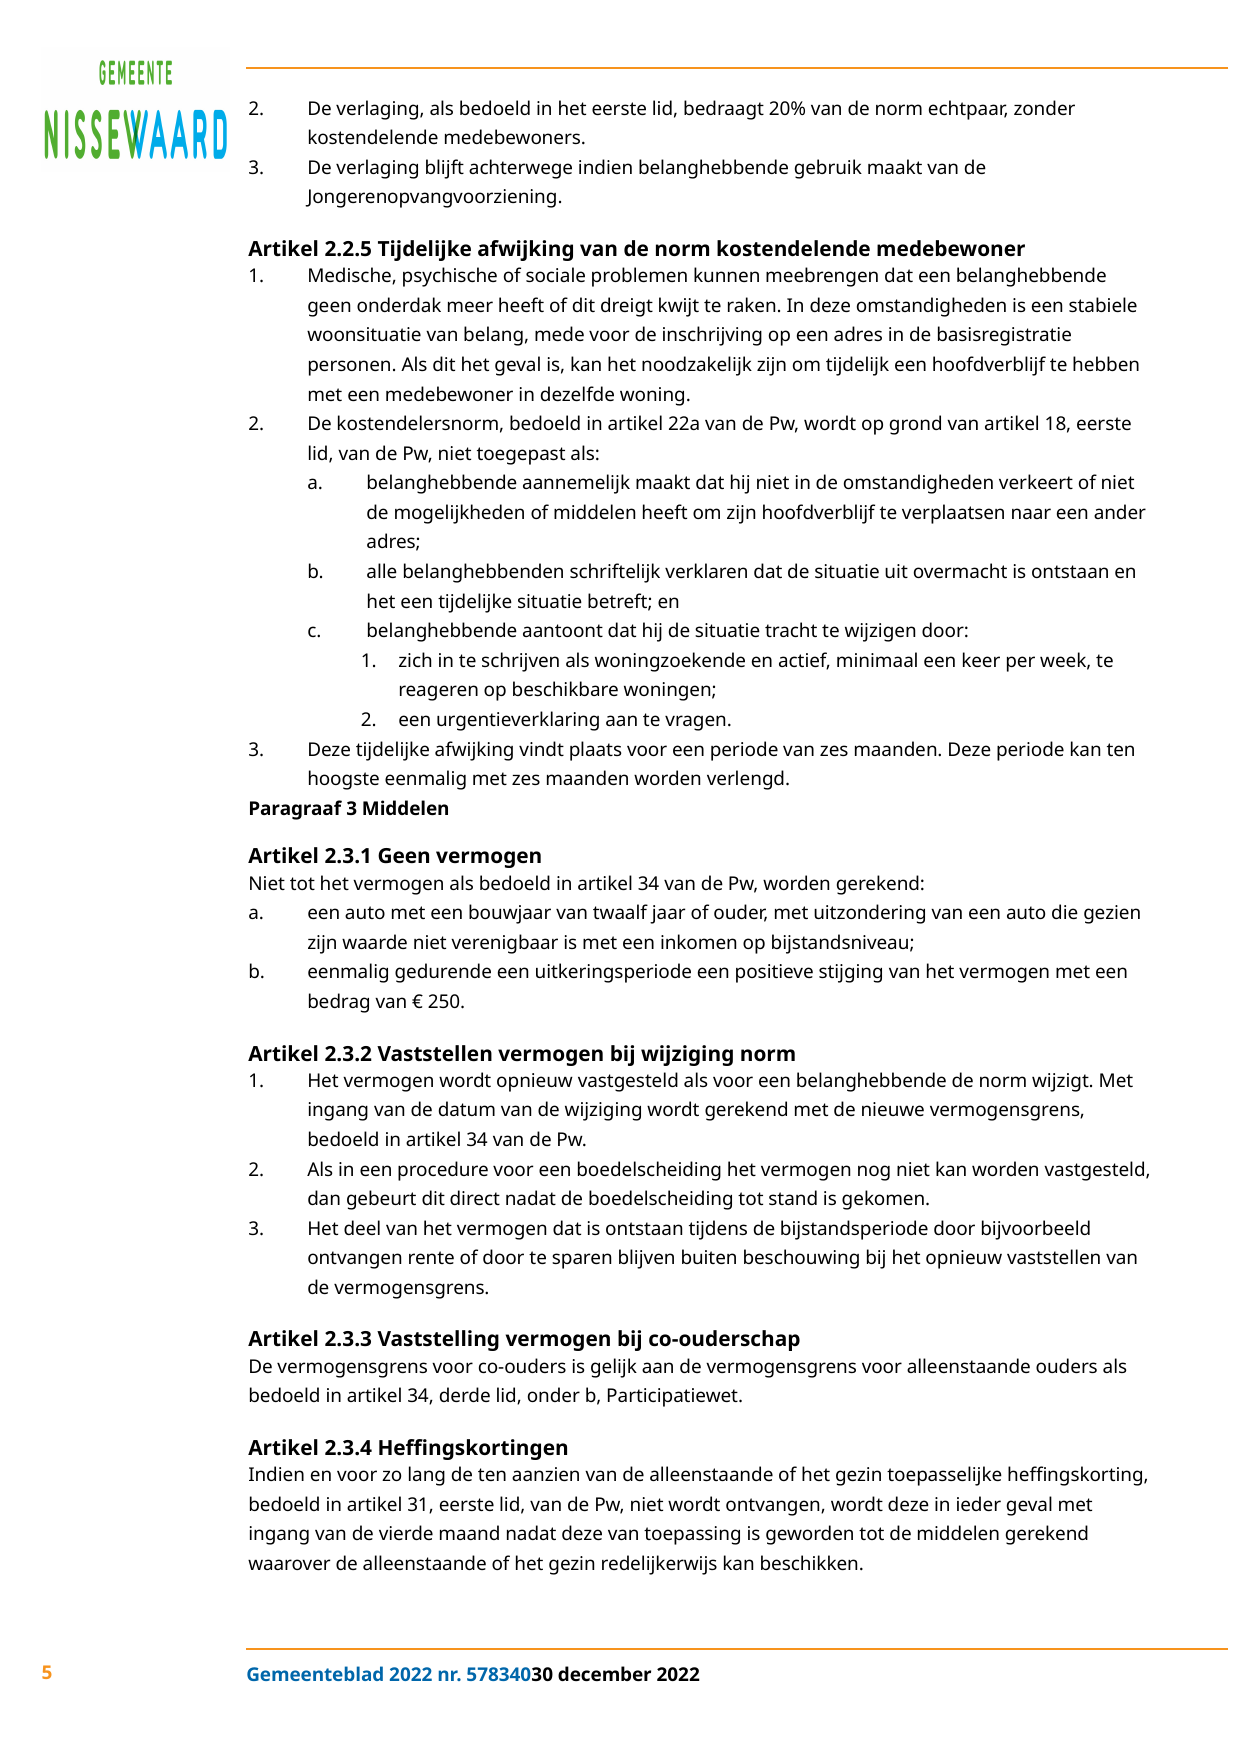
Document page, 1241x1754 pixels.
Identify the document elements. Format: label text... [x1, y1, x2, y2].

list eenmalig gedurende een uitkeringsperiode een positieve stijging van het vermogen met een bedrag van € 250. [248, 959, 1152, 1014]
list een auto met een bouwjaar van twaalf jaar of ouder, met uitzondering van een auto die gezien zijn waarde niet verenigbaar is met een inkomen op bijstandsniveau; [248, 899, 1152, 955]
list Als in een procedure voor een boedelscheiding het vermogen nog niet kan worden vastgesteld, dan gebeurt dit direct nadat de boedelscheiding tot stand is gekomen. [248, 1156, 1152, 1211]
list zich in te schrijven als woningzoekende en actief, minimaal een keer per week, te reageren op beschikbare woningen; [361, 647, 1152, 702]
text Niet tot het vermogen als bedoeld in artikel 34 van de Pw, worden gerekend: [248, 870, 1152, 896]
list alle belanghebbenden schriftelijk verklaren dat de situatie uit overmacht is ontstaan en het een tijdelijke situatie betreft; en [307, 558, 1152, 613]
list De verlaging blijft achterwege indien belanghebbende gebruik maakt van de Jongerenopvangvoorziening. [248, 154, 1152, 209]
text Artikel 2.3.4 Heffingskortingen [248, 1433, 1152, 1461]
text Artikel 2.3.2 Vaststellen vermogen bij wijziging norm [248, 1039, 1152, 1067]
list Deze tijdelijke afwijking vindt plaats voor een periode van zes maanden. Deze periode kan ten hoogste eenmalig met zes maanden worden verlengd. [248, 736, 1152, 791]
list Het deel van het vermogen dat is ontstaan tijdens de bijstandsperiode door bijvoorbeeld ontvangen rente of door te sparen blijven buiten beschouwing bij het opnieuw vaststellen van de vermogensgrens. [248, 1215, 1152, 1300]
text Artikel 2.3.1 Geen vermogen [248, 841, 1152, 870]
list Medische, psychische of sociale problemen kunnen meebrengen dat een belanghebbende geen onderdak meer heeft of dit dreigt kwijt te raken. In deze omstandigheden is een stabiele woonsituatie van belang, mede voor de inschrijving op een adres in de basisregistratie personen. Als dit het geval is, kan het noodzakelijk zijn om tijdelijk een hoofdverblijf te hebben met een medebewoner in dezelfde woning. [248, 262, 1152, 406]
text Artikel 2.2.5 Tijdelijke afwijking van de norm kostendelende medebewoner [248, 234, 1152, 262]
text Indien en voor zo lang de ten aanzien van de alleenstaande of het gezin toepasselijke heffingskorting, bedoeld in artikel 31, eerste lid, van de Pw, niet wordt ontvangen, wordt deze in ieder geval met ingang van de vierde maand nadat deze van toepassing is geworden tot de middelen gerekend waarover de alleenstaande of het gezin redelijkerwijs kan beschikken. [248, 1461, 1152, 1576]
picture [41, 47, 231, 172]
text Artikel 2.3.3 Vaststelling vermogen bij co-ouderschap [248, 1324, 1152, 1353]
list een urgentieverklaring aan te vragen. [361, 706, 1152, 732]
text De vermogensgrens voor co-ouders is gelijk aan de vermogensgrens voor alleenstaande ouders als bedoeld in artikel 34, derde lid, onder b, Participatiewet. [248, 1353, 1152, 1408]
list belanghebbende aannemelijk maakt dat hij niet in de omstandigheden verkeert of niet de mogelijkheden of middelen heeft om zijn hoofdverblijf te verplaatsen naar een ander adres; [307, 469, 1152, 554]
list belanghebbende aantoont dat hij de situatie tracht te wijzigen door: [307, 617, 1152, 643]
list De verlaging, als bedoeld in het eerste lid, bedraagt 20% van de norm echtpaar, zonder kostendelende medebewoners. [248, 95, 1152, 150]
text Paragraaf 3 Middelen [248, 795, 1152, 821]
list De kostendelersnorm, bedoeld in artikel 22a van de Pw, wordt op grond van artikel 18, eerste lid, van de Pw, niet toegepast als: [248, 410, 1152, 466]
list Het vermogen wordt opnieuw vastgesteld als voor een belanghebbende de norm wijzigt. Met ingang van de datum van de wijziging wordt gerekend met de nieuwe vermogensgrens, bedoeld in artikel 34 van de Pw. [248, 1067, 1152, 1152]
